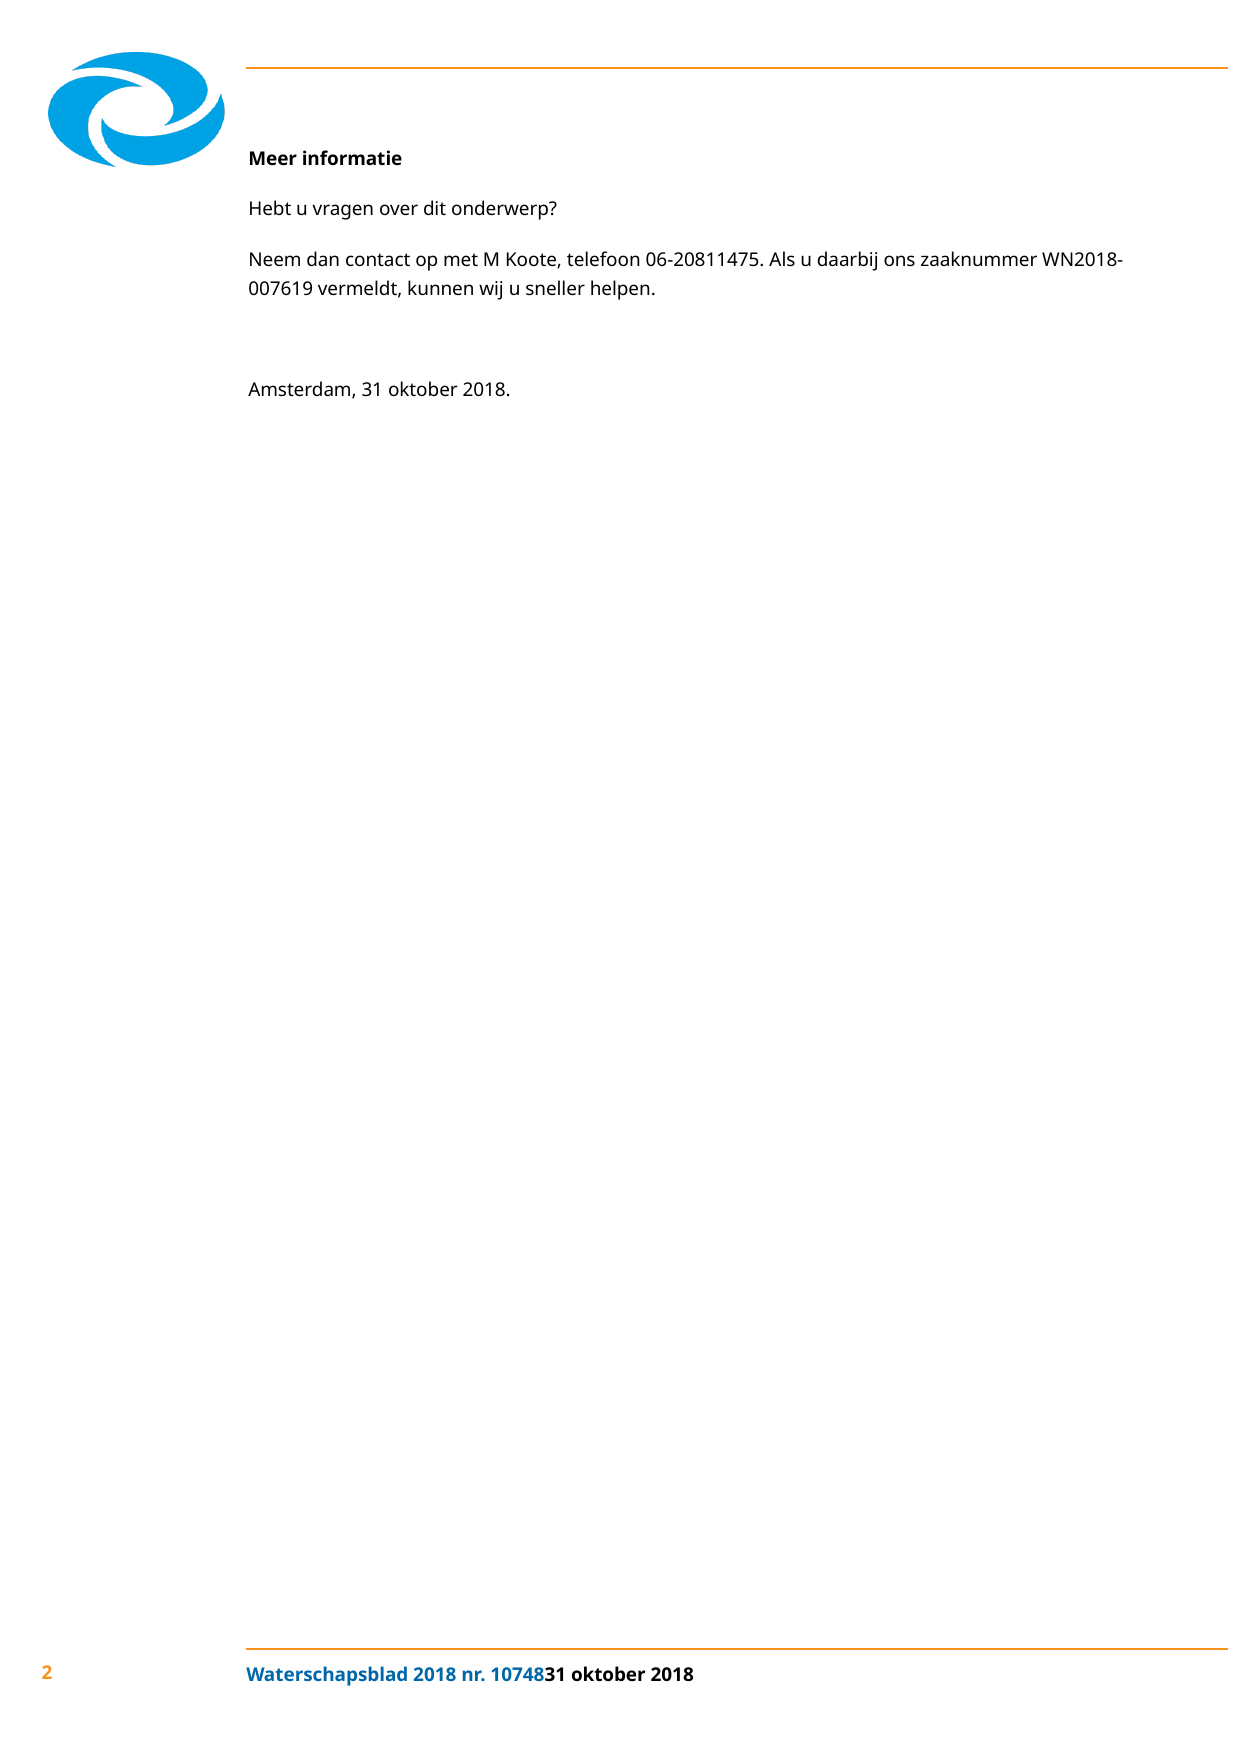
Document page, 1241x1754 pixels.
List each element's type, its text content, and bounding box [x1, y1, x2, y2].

text Hebt u vragen over dit onderwerp? [248, 196, 1152, 221]
text Amsterdam, 31 oktober 2018. [248, 376, 1152, 402]
text Meer informatie [248, 145, 1152, 171]
text Neem dan contact op met M Koote, telefoon 06-20811475. Als u daarbij ons zaaknummer WN2018-007619 vermeldt, kunnen wij u sneller helpen. [248, 246, 1152, 301]
picture [41, 47, 231, 172]
